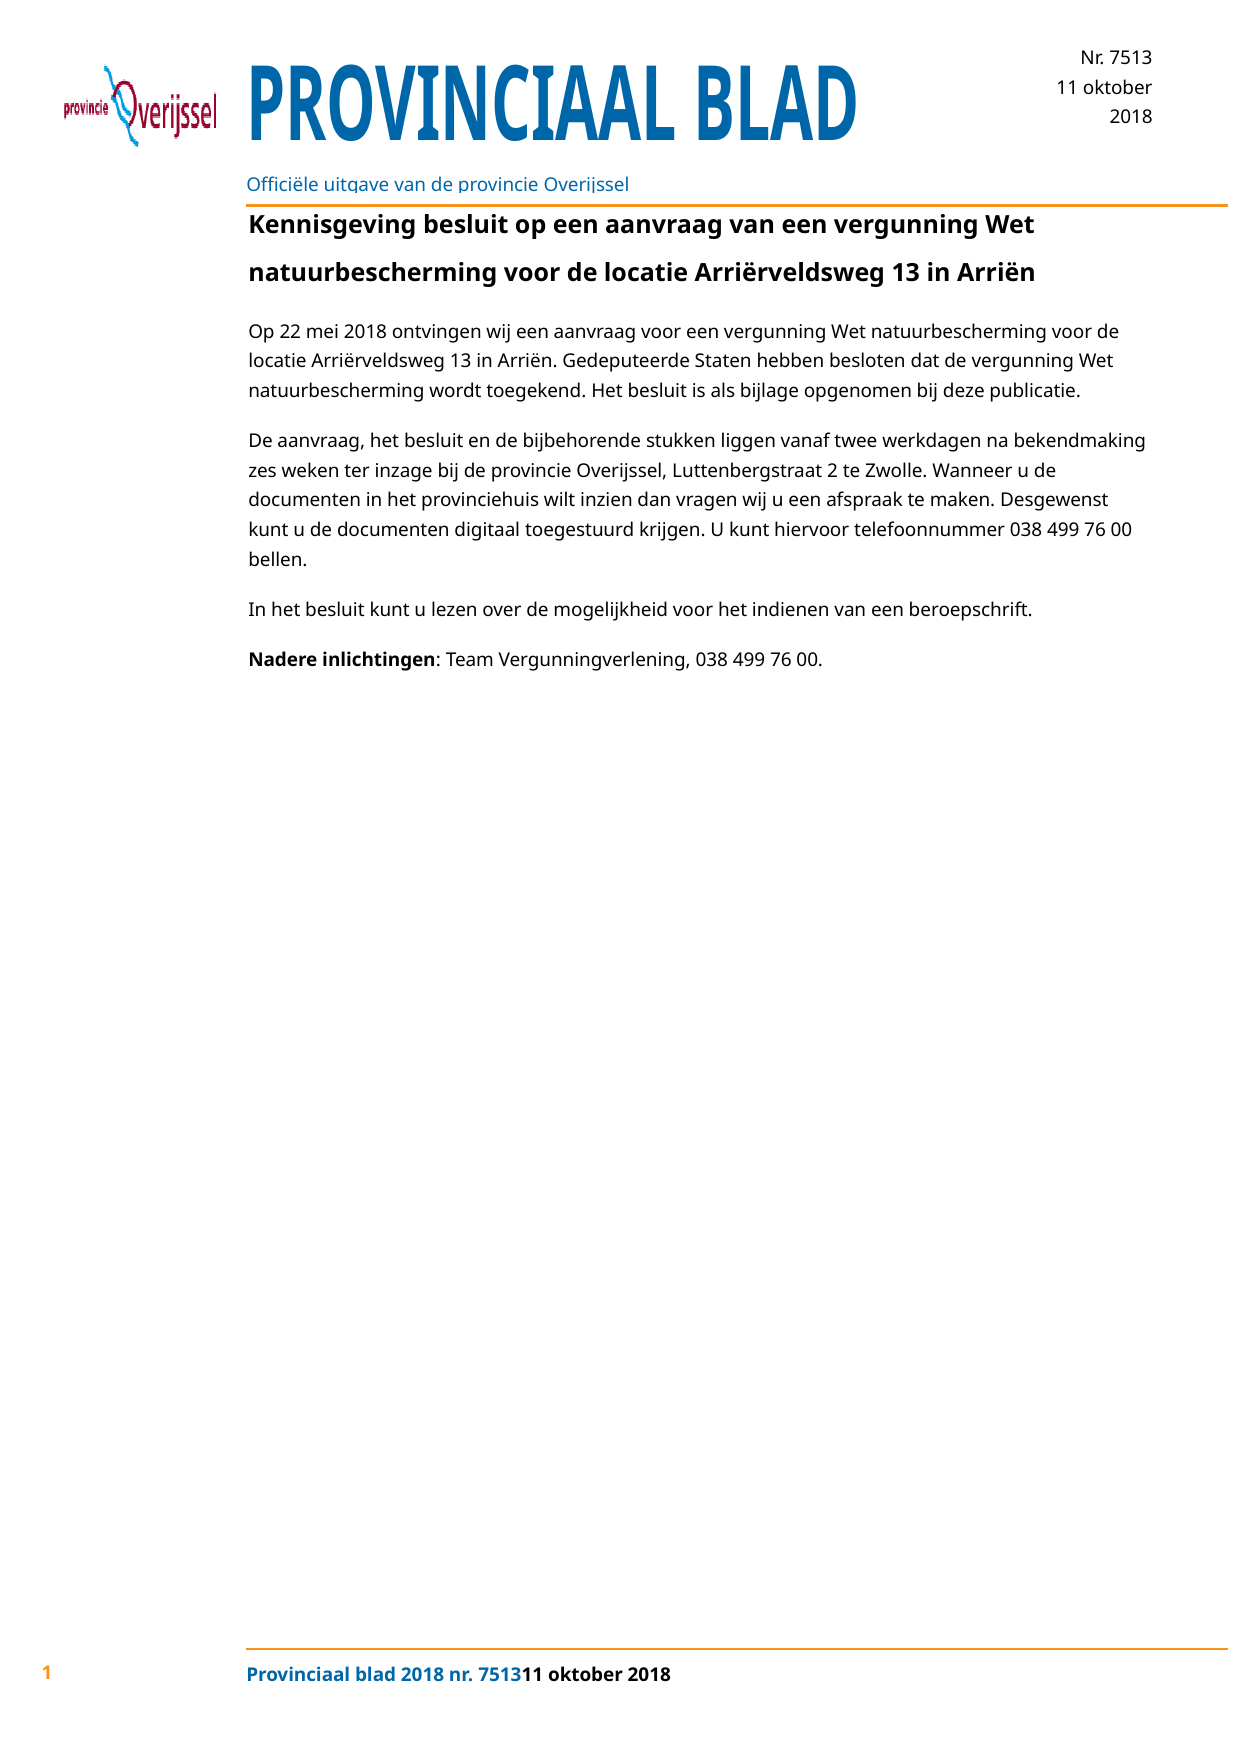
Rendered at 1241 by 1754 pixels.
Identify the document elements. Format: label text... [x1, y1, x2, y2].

text De aanvraag, het besluit en de bijbehorende stukken liggen vanaf twee werkdagen na bekendmaking zes weken ter inzage bij de provincie Overijssel, Luttenbergstraat 2 te Zwolle. Wanneer u de documenten in het provinciehuis wilt inzien dan vragen wij u een afspraak te maken. Desgewenst kunt u de documenten digitaal toegestuurd krijgen. U kunt hiervoor telefoonnummer 038 499 76 00 bellen. [248, 427, 1152, 572]
picture [41, 47, 231, 172]
text Op 22 mei 2018 ontvingen wij een aanvraag voor een vergunning Wet natuurbescherming voor de locatie Arriërveldsweg 13 in Arriën. Gedeputeerde Staten hebben besloten dat de vergunning Wet natuurbescherming wordt toegekend. Het besluit is als bijlage opgenomen bij deze publicatie. [248, 318, 1152, 403]
text In het besluit kunt u lezen over de mogelijkheid voor het indienen van een beroepschrift. [248, 596, 1152, 622]
text Nadere inlichtingen: Team Vergunningverlening, 038 499 76 00. [248, 647, 1152, 672]
text Kennisgeving besluit op een aanvraag van een vergunning Wet natuurbescherming voor de locatie Arriërveldsweg 13 in Arriën [248, 207, 1152, 288]
